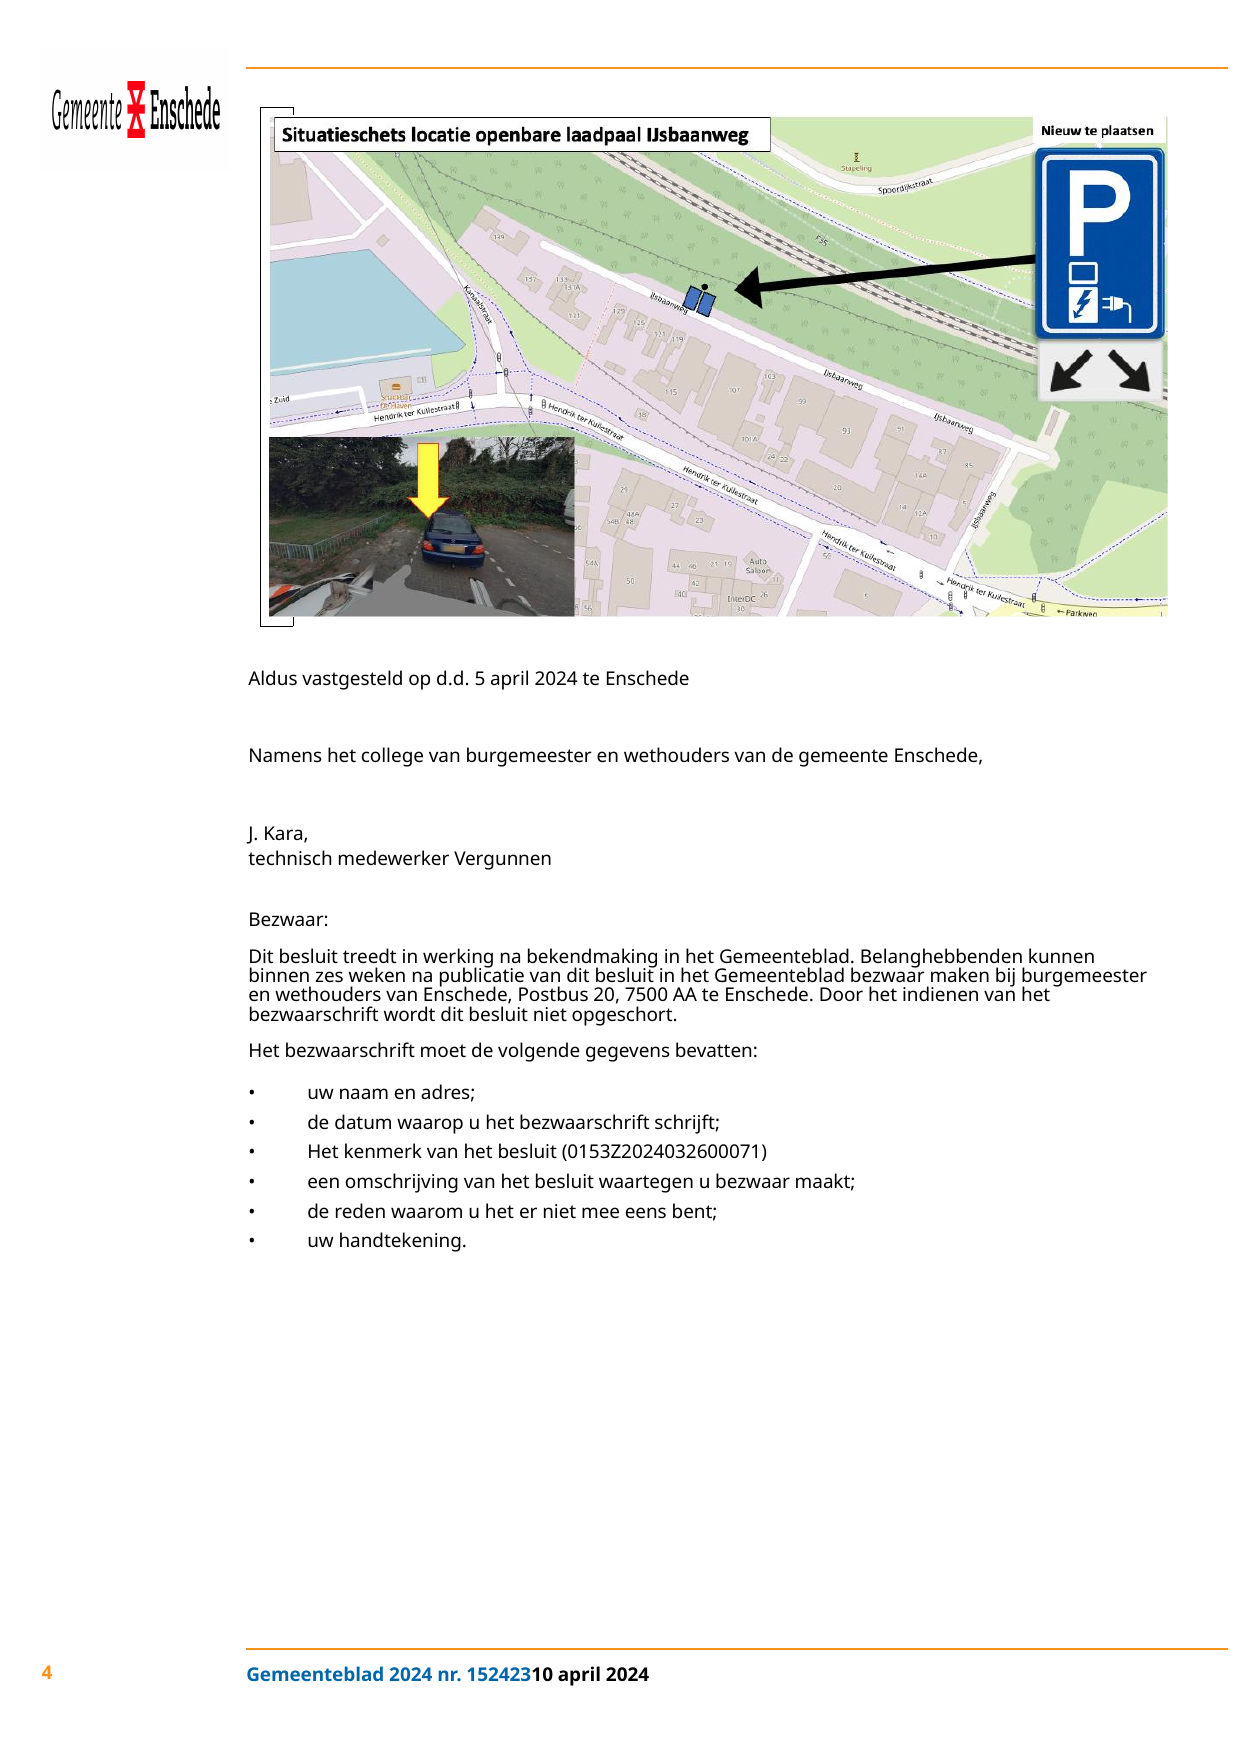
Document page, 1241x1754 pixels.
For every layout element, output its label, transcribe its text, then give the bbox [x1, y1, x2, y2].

list een omschrijving van het besluit waartegen u bezwaar maakt; [248, 1168, 1152, 1194]
list uw handtekening. [248, 1227, 1152, 1253]
text Dit besluit treedt in werking na bekendmaking in het Gemeenteblad. Belanghebbenden kunnen binnen zes weken na publicatie van dit besluit in het Gemeenteblad bezwaar maken bij burgemeester en wethouders van Enschede, Postbus 20, 7500 AA te Enschede. Door het indienen van het bezwaarschrift wordt dit besluit niet opgeschort. [248, 948, 1152, 1025]
list de datum waarop u het bezwaarschrift schrijft; [248, 1109, 1152, 1135]
text technisch medewerker Vergunnen [248, 846, 1152, 871]
picture [268, 115, 1168, 617]
text Het bezwaarschrift moet de volgende gegevens bevatten: [248, 1042, 1152, 1062]
text Aldus vastgesteld op d.d. 5 april 2024 te Enschede [248, 666, 1152, 691]
list Het kenmerk van het besluit (0153Z2024032600071) [248, 1139, 1152, 1164]
list de reden waarom u het er niet mee eens bent; [248, 1198, 1152, 1223]
list uw naam en adres; [248, 1079, 1152, 1105]
picture [41, 47, 231, 172]
text J. Kara, [248, 820, 1152, 846]
text Namens het college van burgemeester en wethouders van de gemeente Enschede, [248, 743, 1152, 768]
text Bezwaar: [248, 911, 1152, 930]
